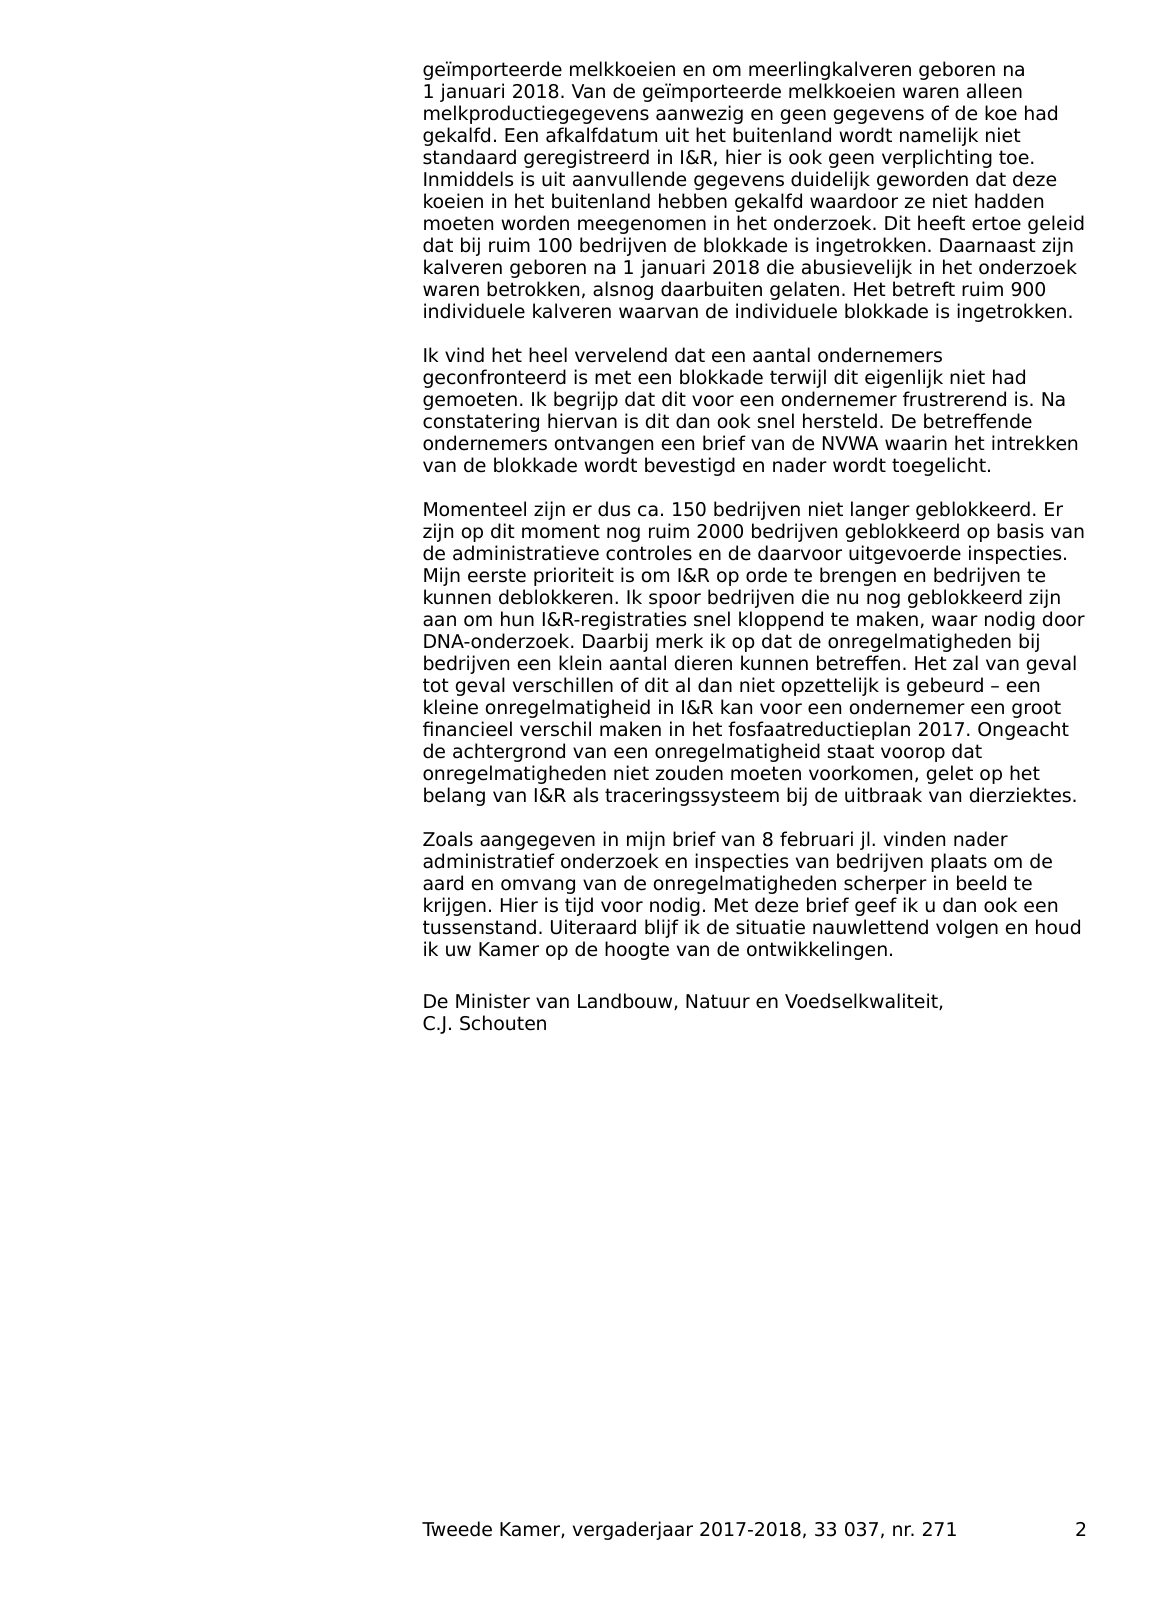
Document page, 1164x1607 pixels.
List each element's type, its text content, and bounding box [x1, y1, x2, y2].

text Ik vind het heel vervelend dat een aantal ondernemers geconfronteerd is met een blokkade terwijl dit eigenlijk niet had gemoeten. Ik begrijp dat dit voor een ondernemer frustrerend is. Na constatering hiervan is dit dan ook snel hersteld. De betreffende ondernemers ontvangen een brief van de NVWA waarin het intrekken van de blokkade wordt bevestigd en nader wordt toegelicht. [422, 345, 1087, 477]
text geïmporteerde melkkoeien en om meerlingkalveren geboren na 1 januari 2018. Van de geïmporteerde melkkoeien waren alleen melkproductiegegevens aanwezig en geen gegevens of de koe had gekalfd. Een afkalfdatum uit het buitenland wordt namelijk niet standaard geregistreerd in I&R, hier is ook geen verplichting toe. Inmiddels is uit aanvullende gegevens duidelijk geworden dat deze koeien in het buitenland hebben gekalfd waardoor ze niet hadden moeten worden meegenomen in het onderzoek. Dit heeft ertoe geleid dat bij ruim 100 bedrijven de blokkade is ingetrokken. Daarnaast zijn kalveren geboren na 1 januari 2018 die abusievelijk in het onderzoek waren betrokken, alsnog daarbuiten gelaten. Het betreft ruim 900 individuele kalveren waarvan de individuele blokkade is ingetrokken. [422, 59, 1087, 323]
text Zoals aangegeven in mijn brief van 8 februari jl. vinden nader administratief onderzoek en inspecties van bedrijven plaats om de aard en omvang van de onregelmatigheden scherper in beeld te krijgen. Hier is tijd voor nodig. Met deze brief geef ik u dan ook een tussenstand. Uiteraard blijf ik de situatie nauwlettend volgen en houd ik uw Kamer op de hoogte van de ontwikkelingen. [422, 829, 1087, 961]
text Momenteel zijn er dus ca. 150 bedrijven niet langer geblokkeerd. Er zijn op dit moment nog ruim 2000 bedrijven geblokkeerd op basis van de administratieve controles en de daarvoor uitgevoerde inspecties. Mijn eerste prioriteit is om I&R op orde te brengen en bedrijven te kunnen deblokkeren. Ik spoor bedrijven die nu nog geblokkeerd zijn aan om hun I&R-registraties snel kloppend te maken, waar nodig door DNA-onderzoek. Daarbij merk ik op dat de onregelmatigheden bij bedrijven een klein aantal dieren kunnen betreffen. Het zal van geval tot geval verschillen of dit al dan niet opzettelijk is gebeurd – een kleine onregelmatigheid in I&R kan voor een ondernemer een groot financieel verschil maken in het fosfaatreductieplan 2017. Ongeacht de achtergrond van een onregelmatigheid staat voorop dat onregelmatigheden niet zouden moeten voorkomen, gelet op het belang van I&R als traceringssysteem bij de uitbraak van dierziektes. [422, 499, 1087, 807]
text De Minister van Landbouw, Natuur en Voedselkwaliteit, C.J. Schouten [422, 991, 1087, 1035]
